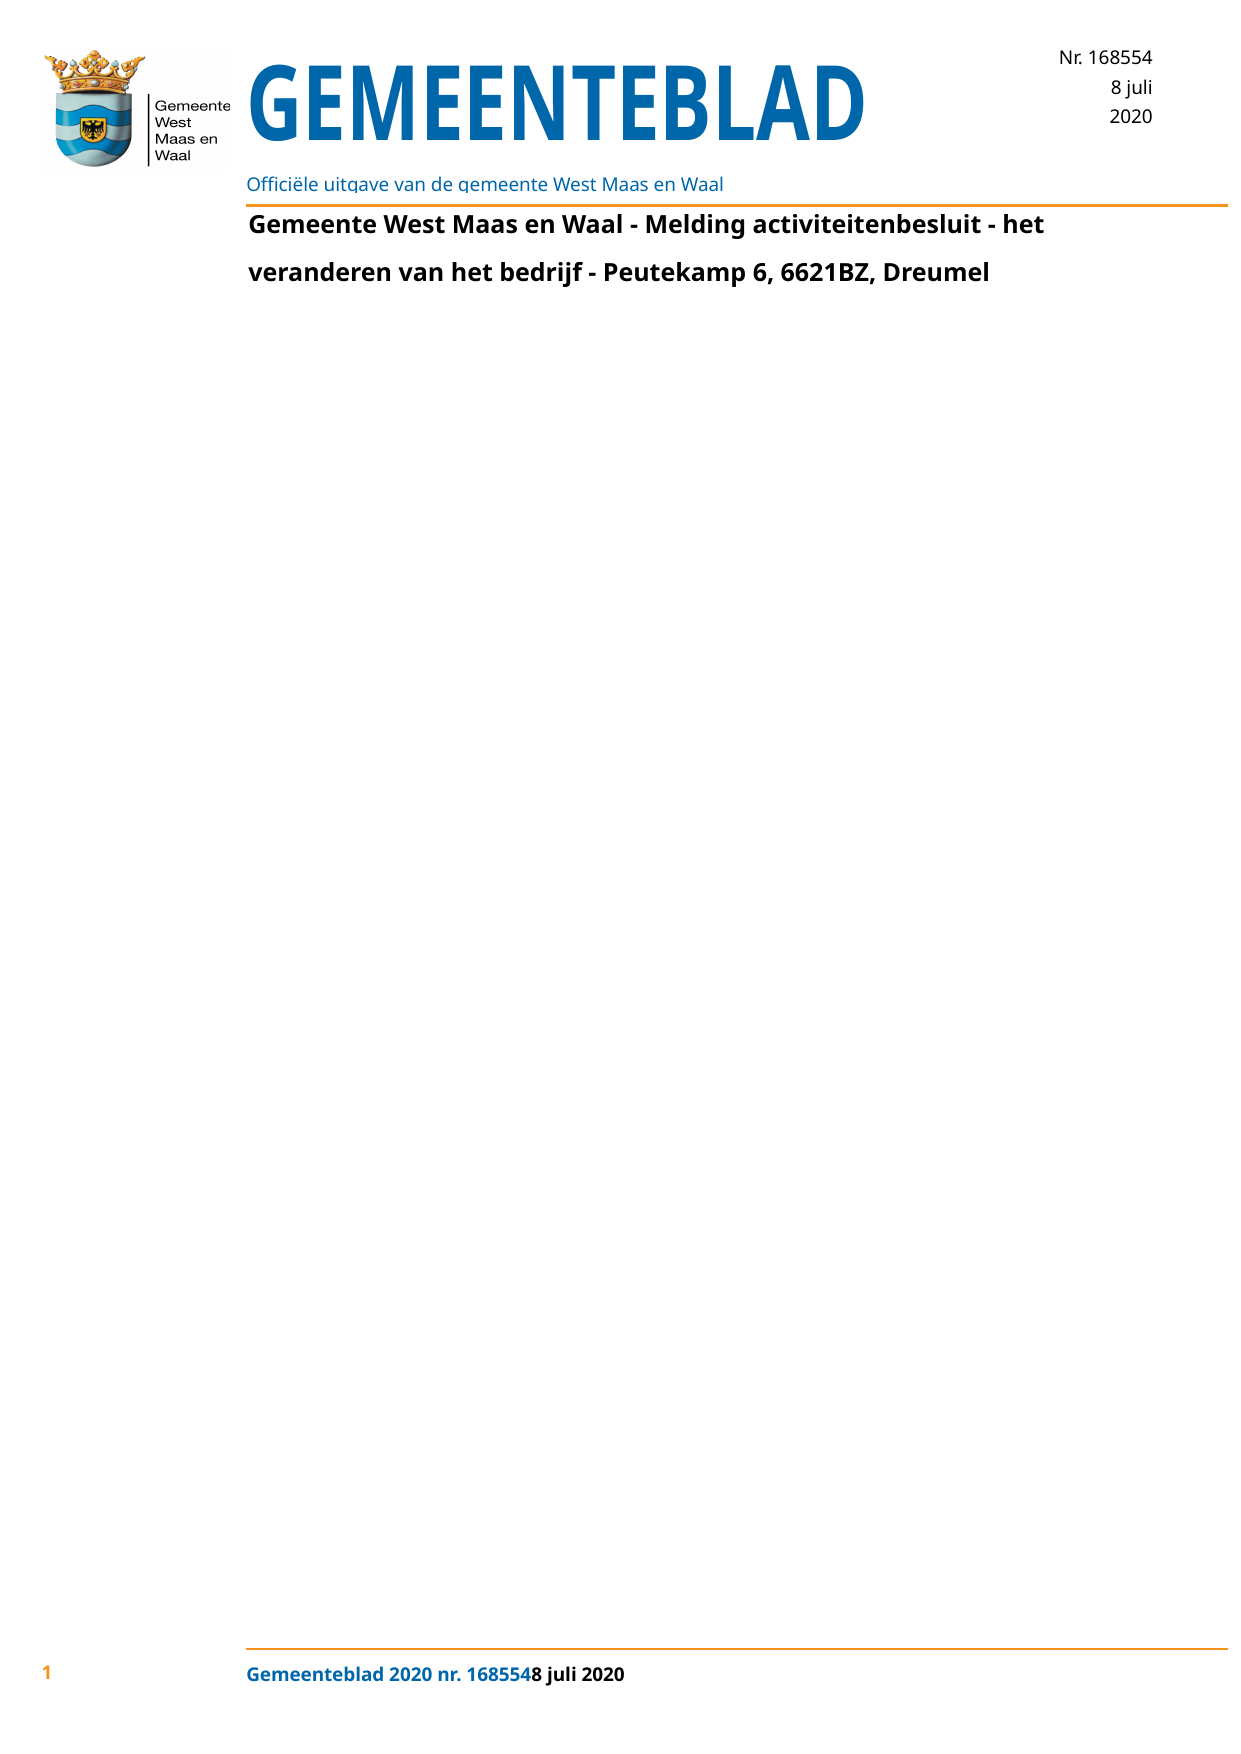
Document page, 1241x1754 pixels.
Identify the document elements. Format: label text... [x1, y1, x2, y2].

text Gemeente West Maas en Waal - Melding activiteitenbesluit - het veranderen van het bedrijf - Peutekamp 6, 6621BZ, Dreumel [248, 207, 1152, 288]
picture [41, 47, 231, 172]
